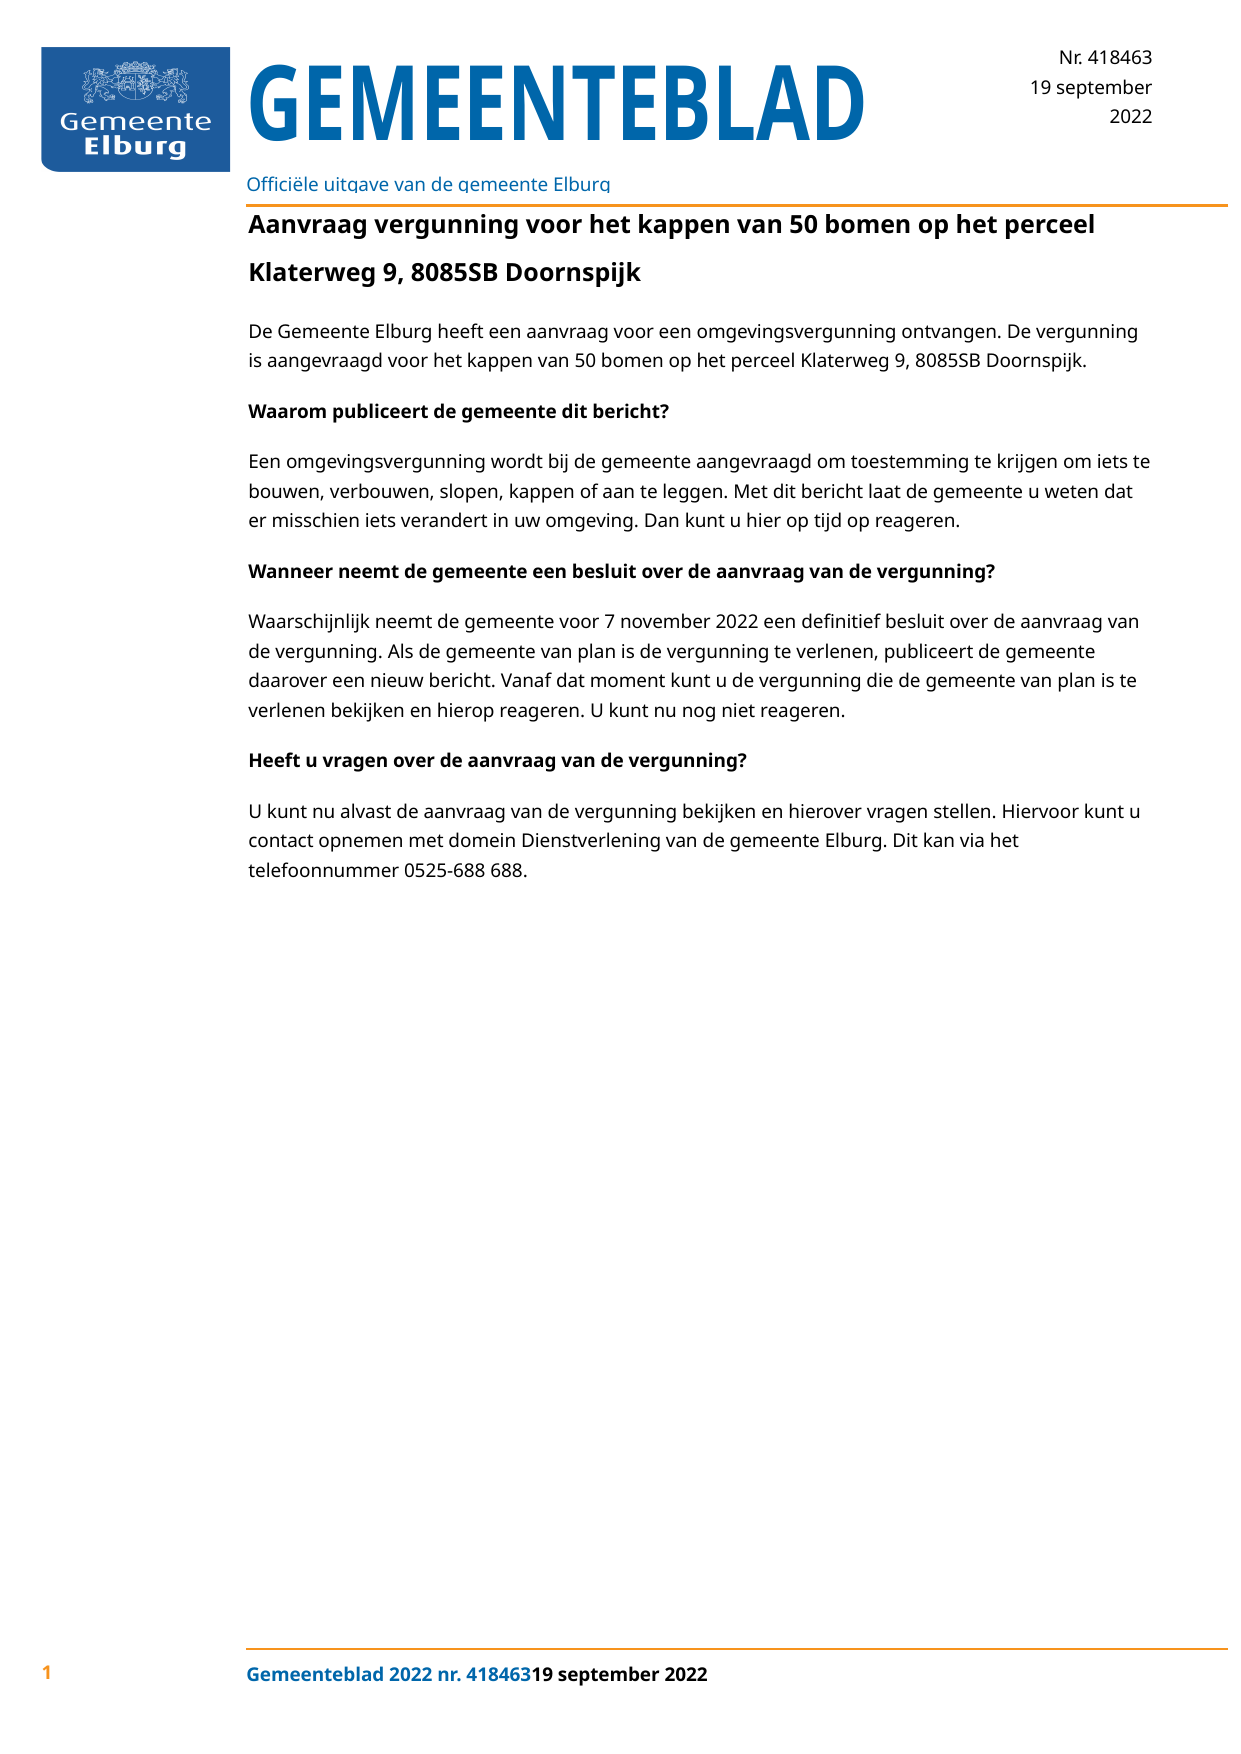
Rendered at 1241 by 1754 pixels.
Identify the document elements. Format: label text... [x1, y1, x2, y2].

text Waarom publiceert de gemeente dit bericht? [248, 398, 1152, 424]
text U kunt nu alvast de aanvraag van de vergunning bekijken en hierover vragen stellen. Hiervoor kunt u contact opnemen met domein Dienstverlening van de gemeente Elburg. Dit kan via het telefoonnummer 0525-688 688. [248, 798, 1152, 883]
text Aanvraag vergunning voor het kappen van 50 bomen op het perceel Klaterweg 9, 8085SB Doornspijk [248, 207, 1152, 288]
text De Gemeente Elburg heeft een aanvraag voor een omgevingsvergunning ontvangen. De vergunning is aangevraagd voor het kappen van 50 bomen op het perceel Klaterweg 9, 8085SB Doornspijk. [248, 318, 1152, 373]
text Wanneer neemt de gemeente een besluit over de aanvraag van de vergunning? [248, 558, 1152, 584]
text Een omgevingsvergunning wordt bij de gemeente aangevraagd om toestemming te krijgen om iets te bouwen, verbouwen, slopen, kappen of aan te leggen. Met dit bericht laat de gemeente u weten dat er misschien iets verandert in uw omgeving. Dan kunt u hier op tijd op reageren. [248, 448, 1152, 533]
text Waarschijnlijk neemt de gemeente voor 7 november 2022 een definitief besluit over de aanvraag van de vergunning. Als de gemeente van plan is de vergunning te verlenen, publiceert de gemeente daarover een nieuw bericht. Vanaf dat moment kunt u de vergunning die de gemeente van plan is te verlenen bekijken en hierop reageren. U kunt nu nog niet reageren. [248, 608, 1152, 723]
picture [41, 47, 231, 172]
text Heeft u vragen over de aanvraag van de vergunning? [248, 747, 1152, 773]
